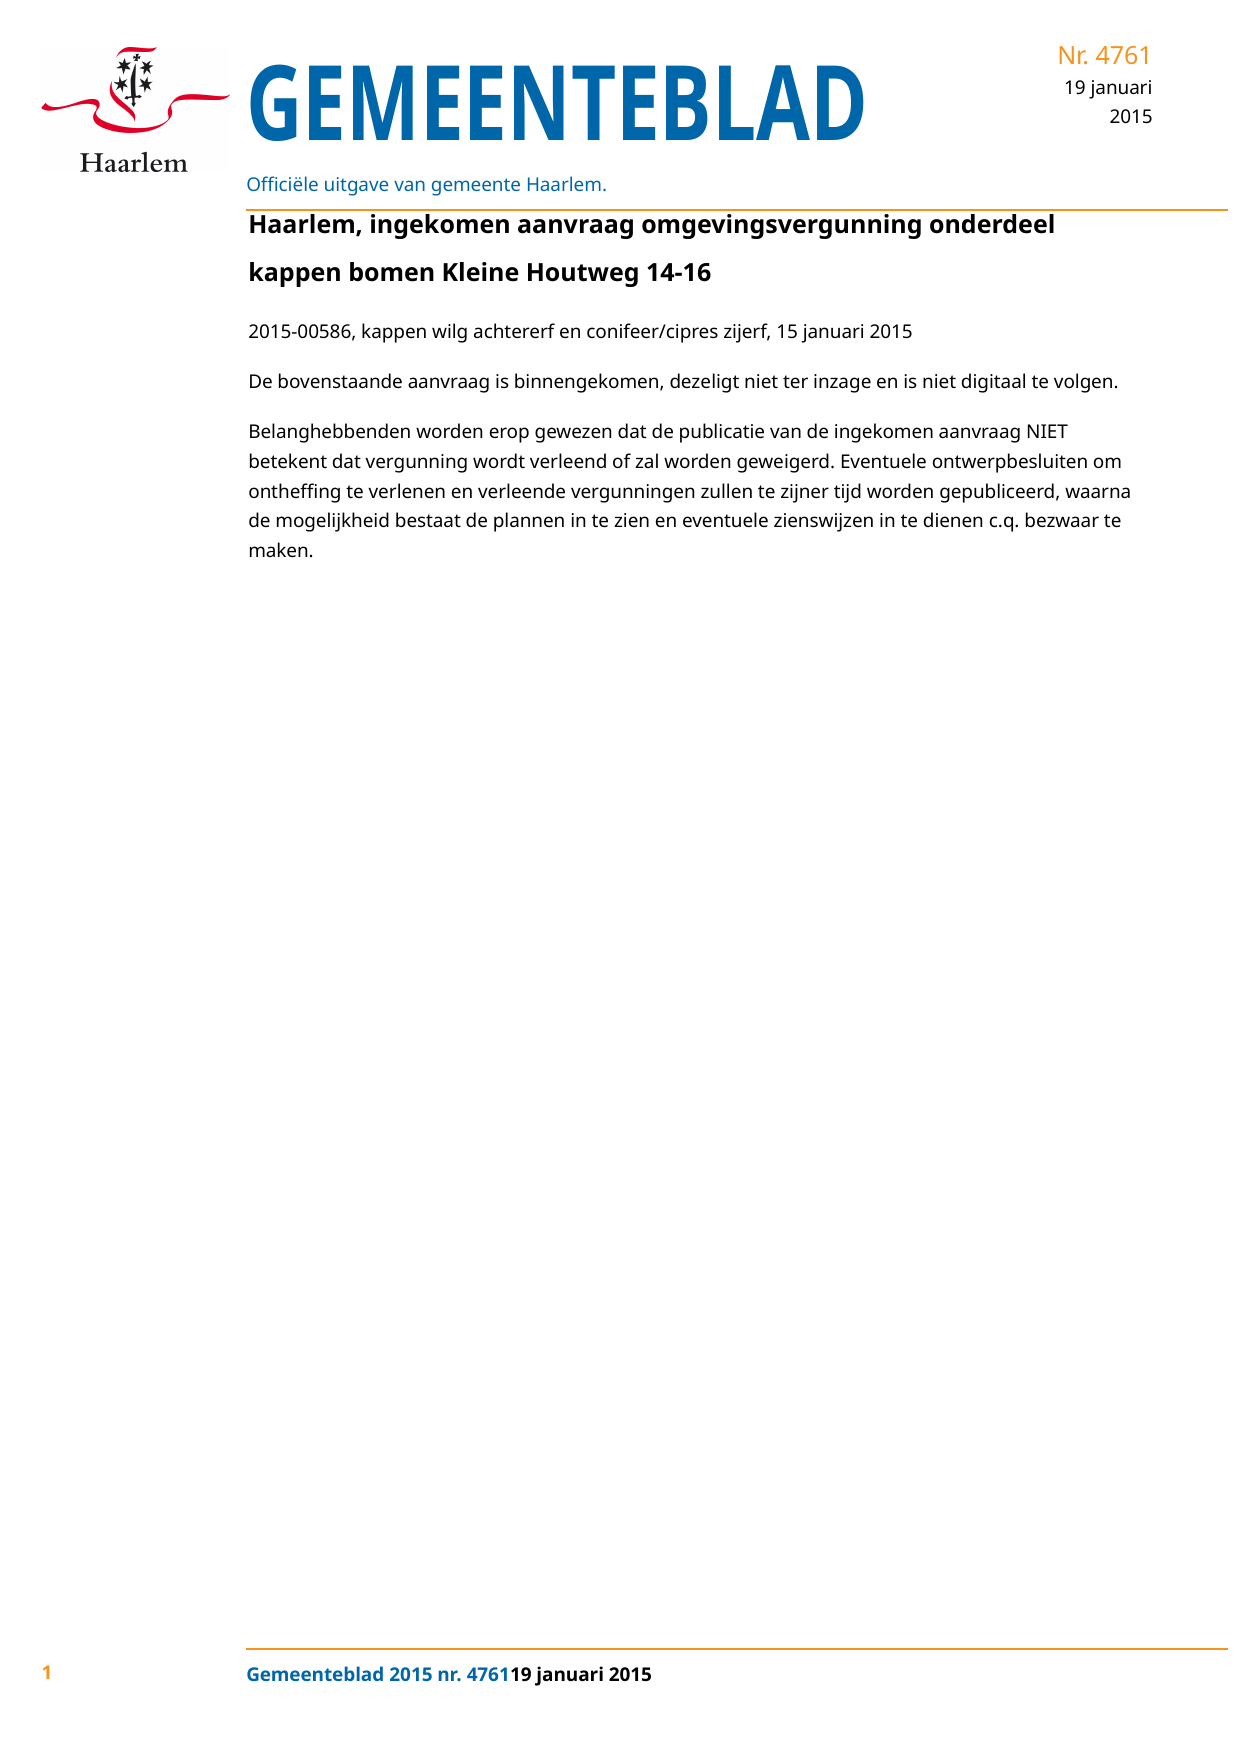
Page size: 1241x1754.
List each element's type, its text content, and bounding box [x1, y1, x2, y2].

text De bovenstaande aanvraag is binnengekomen, dezeligt niet ter inzage en is niet digitaal te volgen. [248, 368, 1152, 394]
text Belanghebbenden worden erop gewezen dat de publicatie van de ingekomen aanvraag NIET betekent dat vergunning wordt verleend of zal worden geweigerd. Eventuele ontwerpbesluiten om ontheffing te verlenen en verleende vergunningen zullen te zijner tijd worden gepubliceerd, waarna de mogelijkheid bestaat de plannen in te zien en eventuele zienswijzen in te dienen c.q. bezwaar te maken. [248, 419, 1152, 563]
text Haarlem, ingekomen aanvraag omgevingsvergunning onderdeel kappen bomen Kleine Houtweg 14-16 [248, 211, 1152, 288]
picture [41, 47, 231, 172]
text 2015-00586, kappen wilg achtererf en conifeer/cipres zijerf, 15 januari 2015 [248, 318, 1152, 344]
